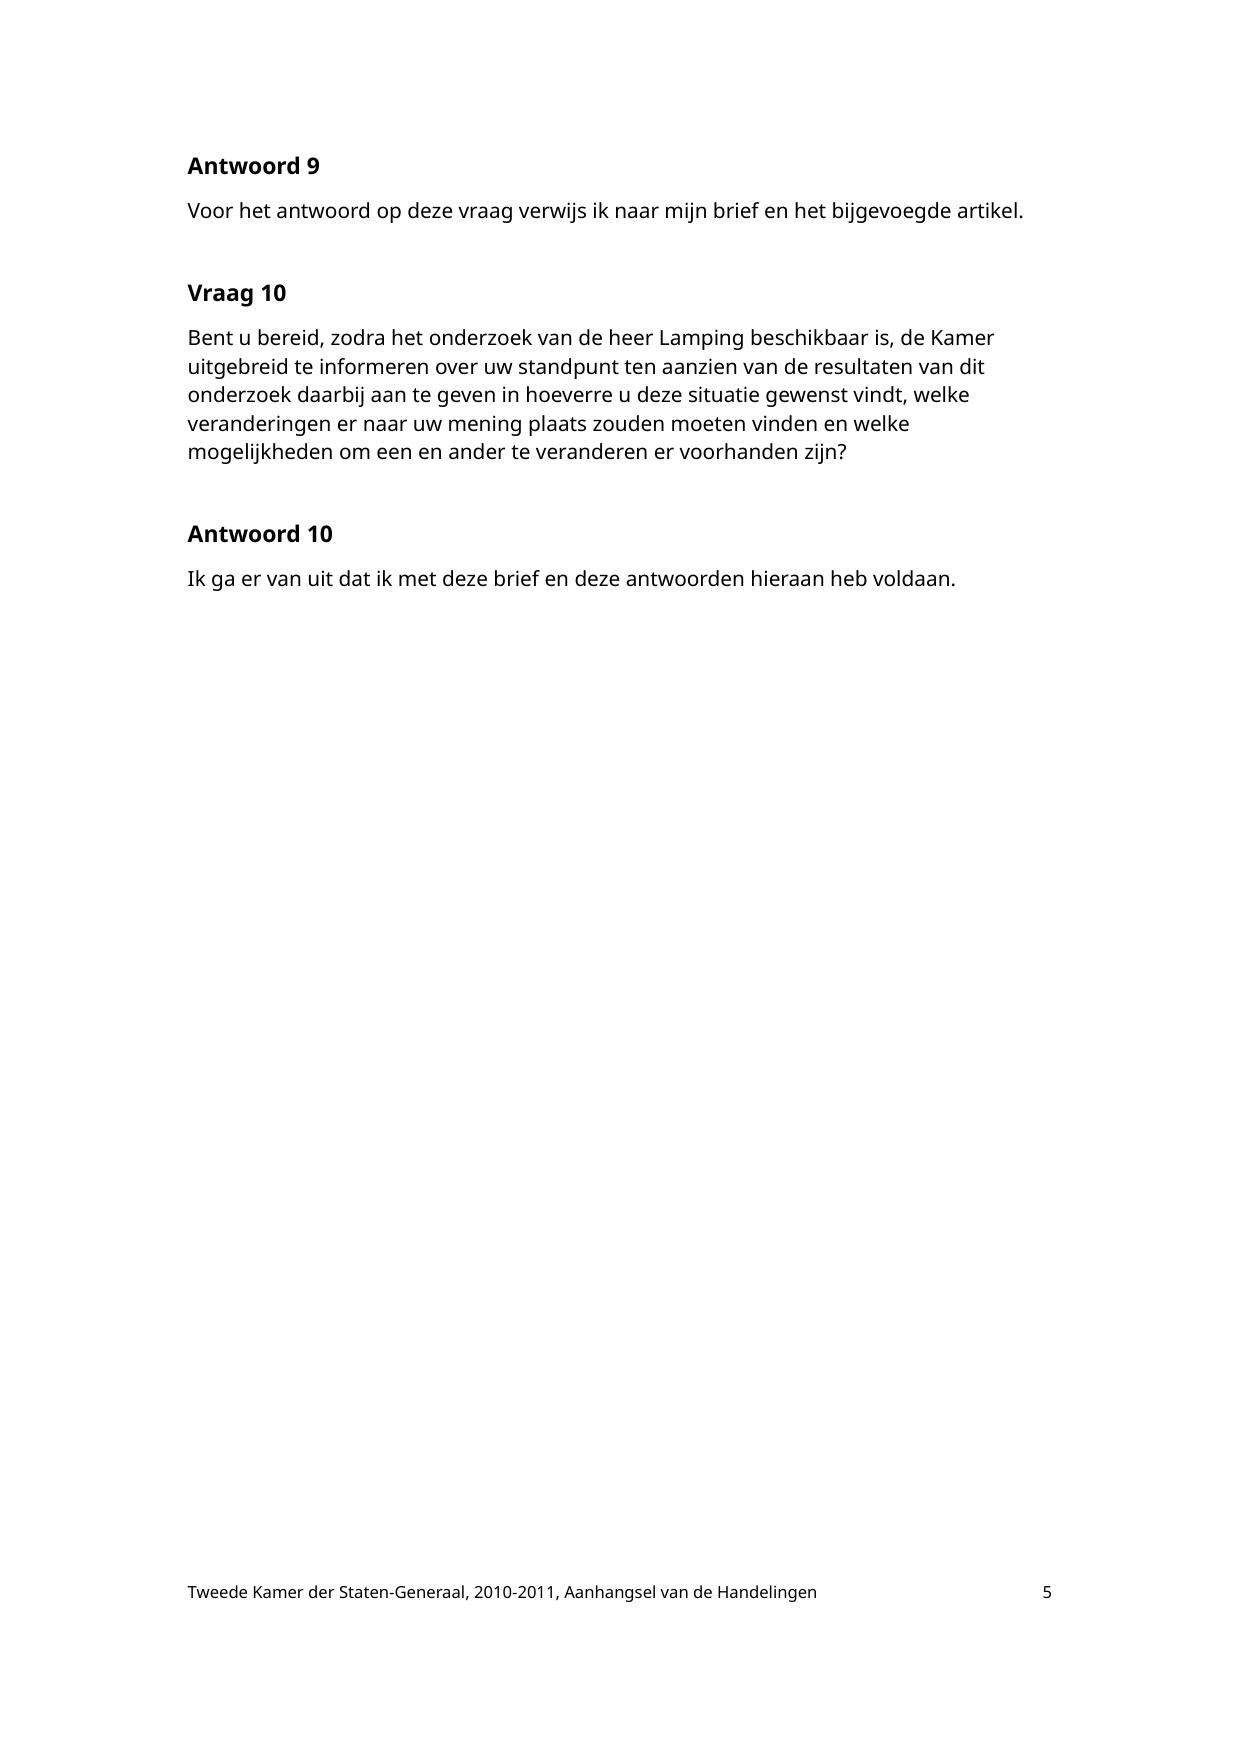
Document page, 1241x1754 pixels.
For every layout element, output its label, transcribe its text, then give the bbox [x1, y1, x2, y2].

text Ik ga er van uit dat ik met deze brief en deze antwoorden hieraan heb voldaan. [187, 564, 1053, 593]
subtitle Antwoord 9 [187, 150, 1053, 181]
text Bent u bereid, zodra het onderzoek van de heer Lamping beschikbaar is, de Kamer uitgebreid te informeren over uw standpunt ten aanzien van de resultaten van dit onderzoek daarbij aan te geven in hoeverre u deze situatie gewenst vindt, welke veranderingen er naar uw mening plaats zouden moeten vinden en welke mogelijkheden om een en ander te veranderen er voorhanden zijn? [187, 323, 1053, 466]
text Voor het antwoord op deze vraag verwijs ik naar mijn brief en het bijgevoegde artikel. [187, 196, 1053, 225]
subtitle Vraag 10 [187, 277, 1053, 308]
subtitle Antwoord 10 [187, 518, 1053, 549]
